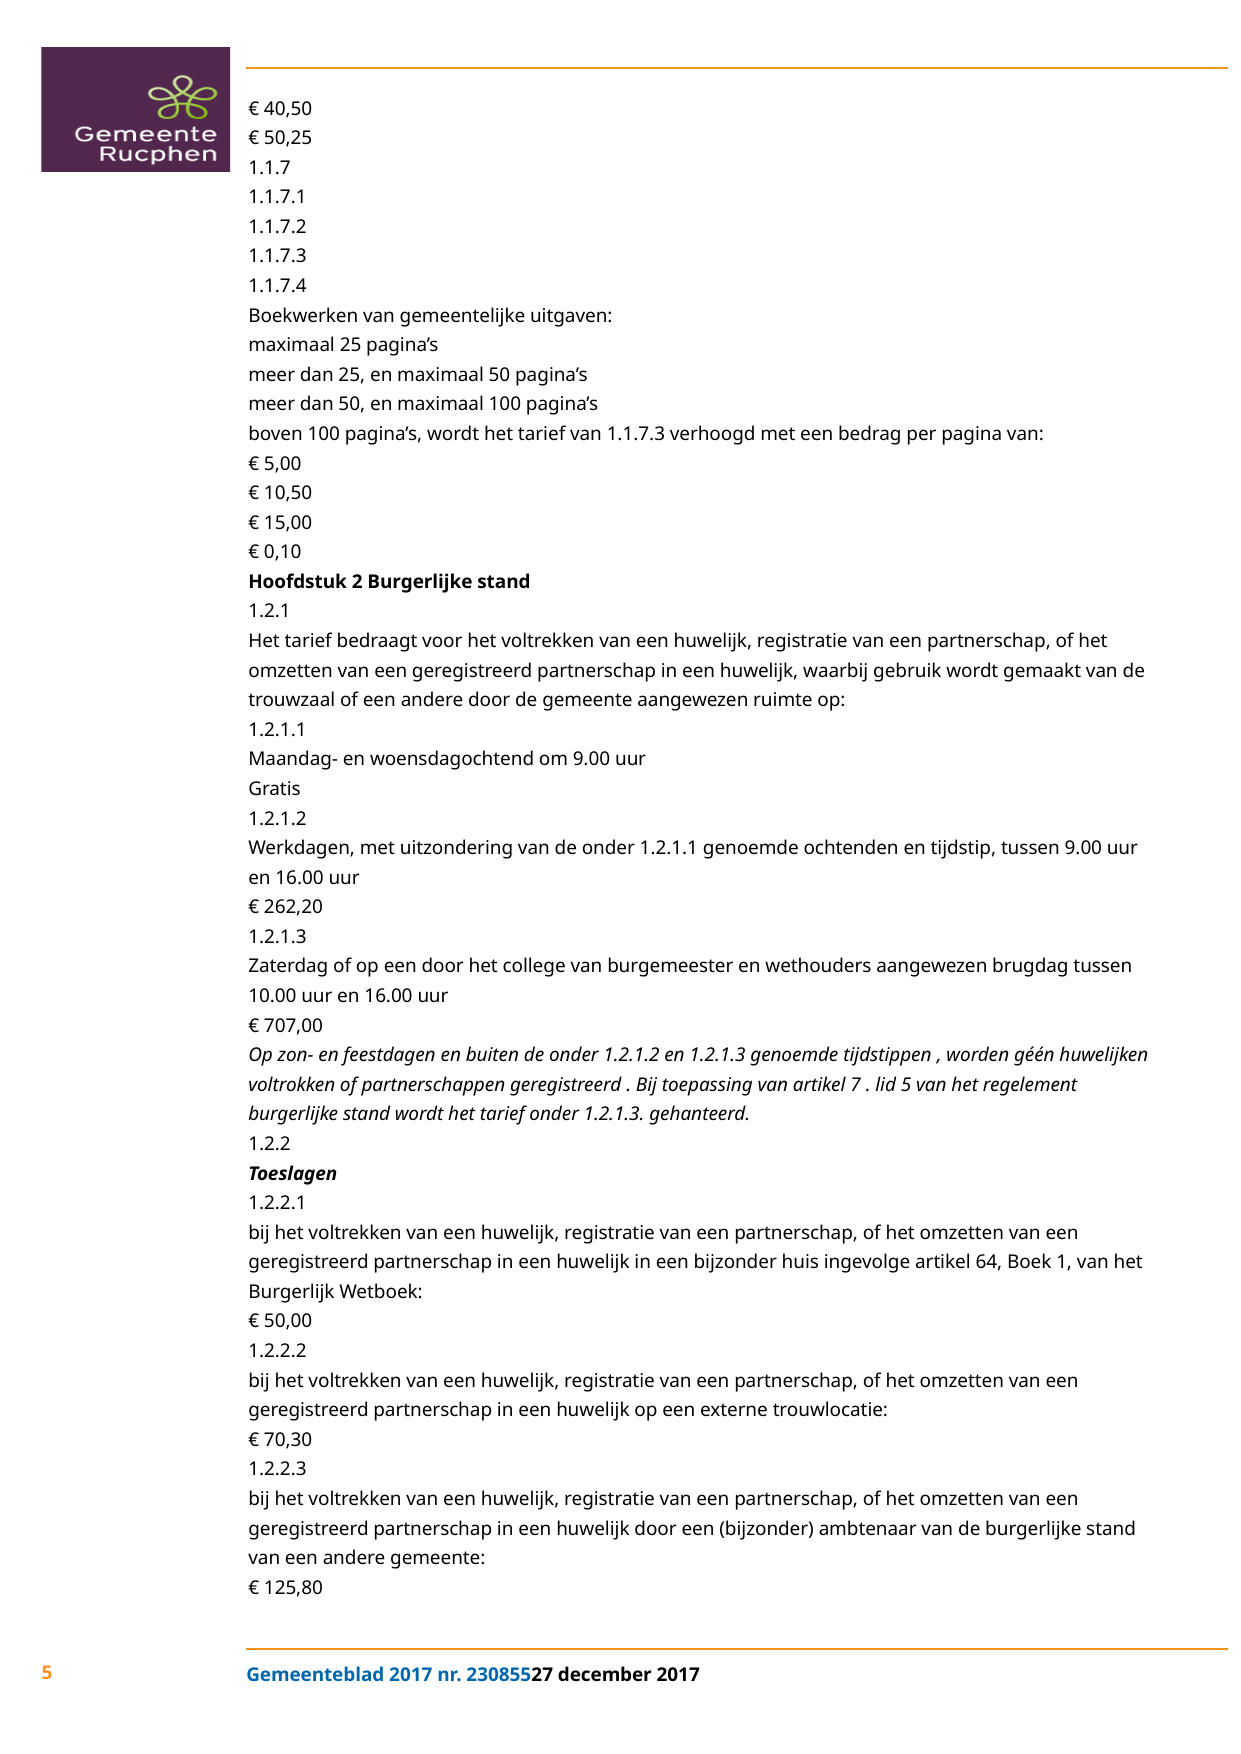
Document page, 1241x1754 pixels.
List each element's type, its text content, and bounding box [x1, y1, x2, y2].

text € 15,00 [248, 509, 1152, 535]
text 1.2.2 [248, 1130, 1152, 1156]
text 1.2.1.2 [248, 805, 1152, 831]
text € 262,20 [248, 893, 1152, 919]
text bij het voltrekken van een huwelijk, registratie van een partnerschap, of het omzetten van een geregistreerd partnerschap in een huwelijk door een (bijzonder) ambtenaar van de burgerlijke stand van een andere gemeente: [248, 1485, 1152, 1570]
text € 707,00 [248, 1012, 1152, 1038]
text Hoofdstuk 2 Burgerlijke stand [248, 568, 1152, 594]
text meer dan 50, en maximaal 100 pagina’s [248, 391, 1152, 416]
text € 5,00 [248, 450, 1152, 476]
text boven 100 pagina’s, wordt het tarief van 1.1.7.3 verhoogd met een bedrag per pagina van: [248, 420, 1152, 446]
text € 10,50 [248, 479, 1152, 505]
text Toeslagen [248, 1160, 1152, 1186]
text 1.1.7.1 [248, 183, 1152, 209]
text 1.2.2.2 [248, 1337, 1152, 1363]
text € 125,80 [248, 1574, 1152, 1600]
text 1.2.1.1 [248, 716, 1152, 742]
text bij het voltrekken van een huwelijk, registratie van een partnerschap, of het omzetten van een geregistreerd partnerschap in een huwelijk in een bijzonder huis ingevolge artikel 64, Boek 1, van het Burgerlijk Wetboek: [248, 1219, 1152, 1304]
text Het tarief bedraagt voor het voltrekken van een huwelijk, registratie van een partnerschap, of het omzetten van een geregistreerd partnerschap in een huwelijk, waarbij gebruik wordt gemaakt van de trouwzaal of een andere door de gemeente aangewezen ruimte op: [248, 627, 1152, 712]
text maximaal 25 pagina’s [248, 331, 1152, 357]
text € 40,50 [248, 95, 1152, 121]
text 1.1.7 [248, 154, 1152, 180]
text 1.2.1.3 [248, 923, 1152, 949]
text 1.2.1 [248, 598, 1152, 623]
text Werkdagen, met uitzondering van de onder 1.2.1.1 genoemde ochtenden en tijdstip, tussen 9.00 uur en 16.00 uur [248, 834, 1152, 890]
text 1.1.7.3 [248, 243, 1152, 268]
text € 50,25 [248, 124, 1152, 150]
text 1.1.7.2 [248, 213, 1152, 239]
text meer dan 25, en maximaal 50 pagina’s [248, 361, 1152, 387]
text 1.2.2.3 [248, 1456, 1152, 1481]
picture [41, 47, 231, 172]
text € 70,30 [248, 1426, 1152, 1452]
text Gratis [248, 775, 1152, 801]
text € 50,00 [248, 1308, 1152, 1333]
text Boekwerken van gemeentelijke uitgaven: [248, 302, 1152, 328]
text Zaterdag of op een door het college van burgemeester en wethouders aangewezen brugdag tussen 10.00 uur en 16.00 uur [248, 953, 1152, 1008]
text Maandag- en woensdagochtend om 9.00 uur [248, 746, 1152, 771]
text 1.1.7.4 [248, 272, 1152, 298]
text 1.2.2.1 [248, 1189, 1152, 1215]
text € 0,10 [248, 538, 1152, 564]
text Op zon- en feestdagen en buiten de onder 1.2.1.2 en 1.2.1.3 genoemde tijdstippen , worden géén huwelijken voltrokken of partnerschappen geregistreerd . Bij toepassing van artikel 7 . lid 5 van het regelement burgerlijke stand wordt het tarief onder 1.2.1.3. gehanteerd. [248, 1041, 1152, 1126]
text bij het voltrekken van een huwelijk, registratie van een partnerschap, of het omzetten van een geregistreerd partnerschap in een huwelijk op een externe trouwlocatie: [248, 1367, 1152, 1422]
